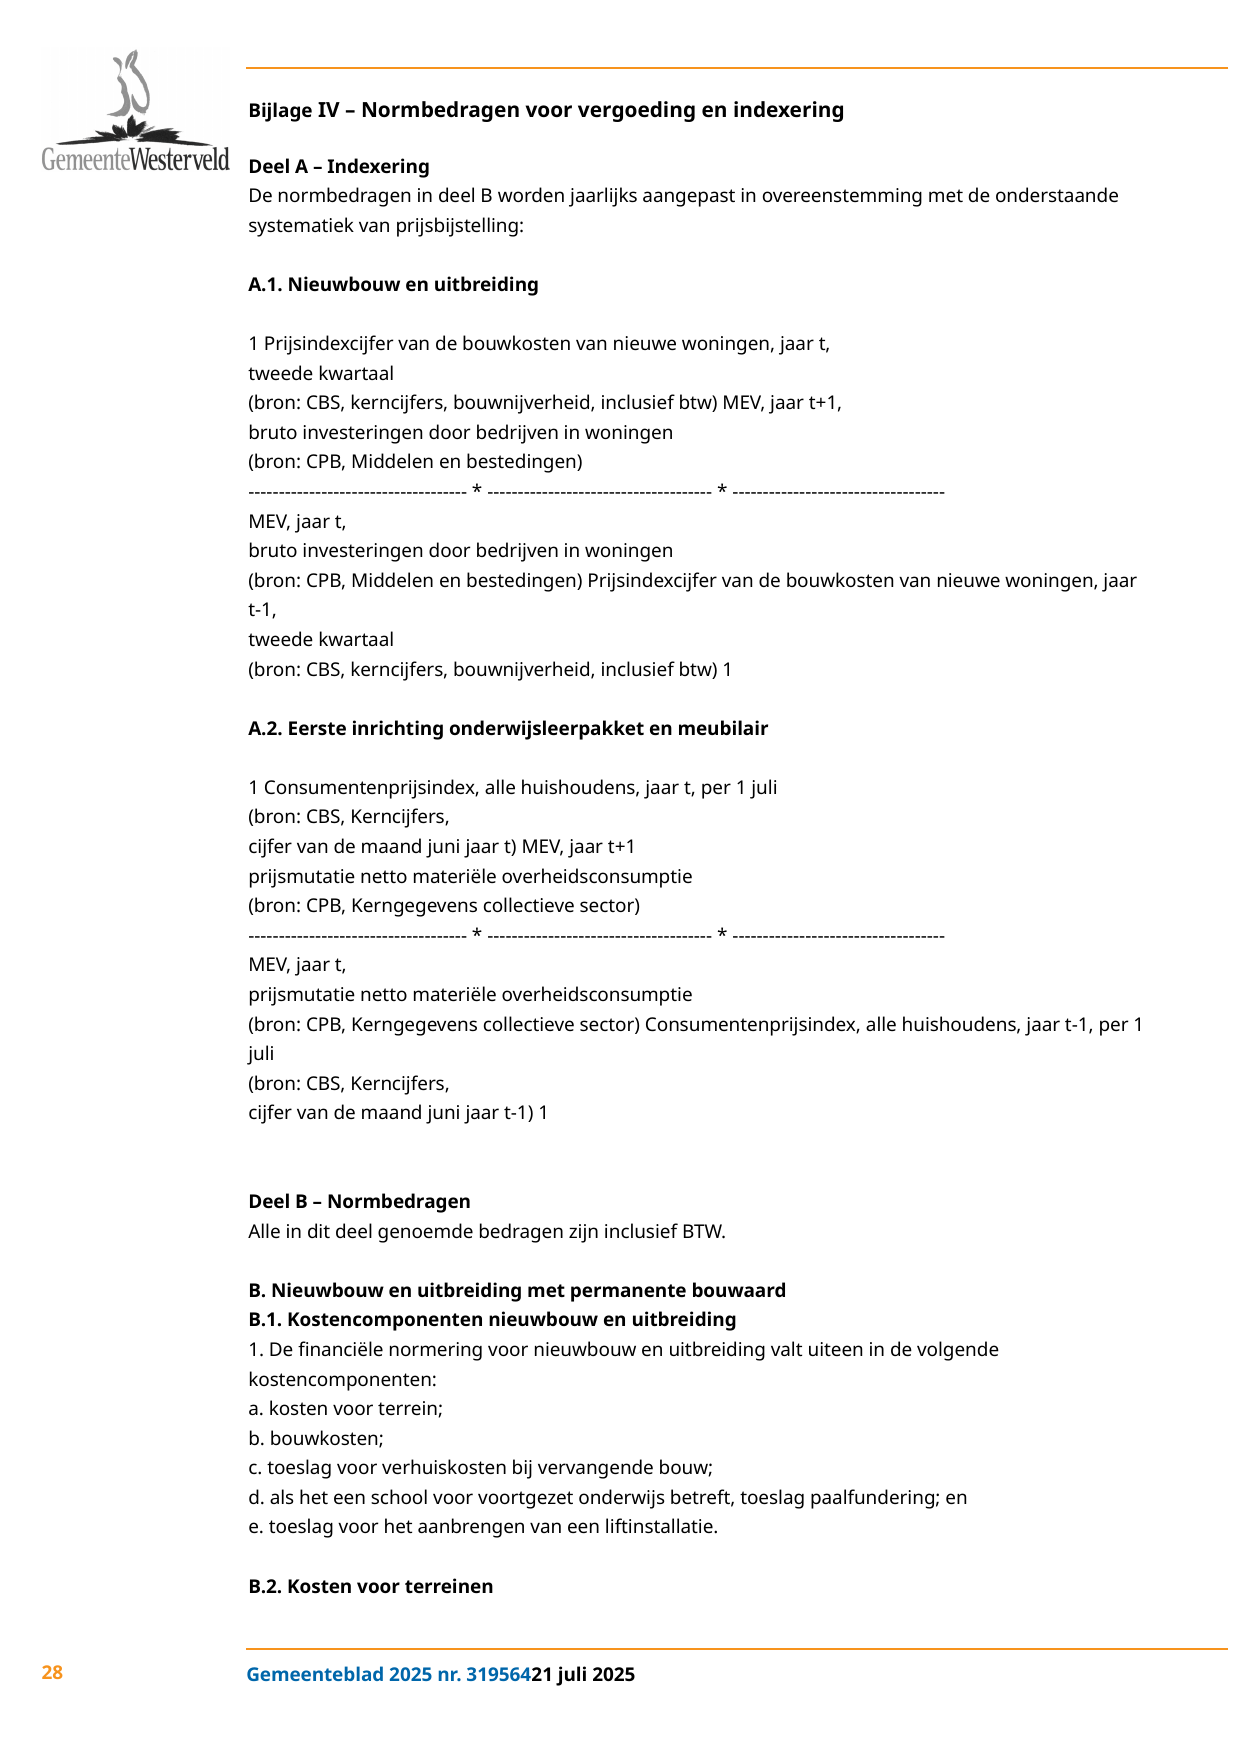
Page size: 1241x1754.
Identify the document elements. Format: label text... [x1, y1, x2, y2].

text (bron: CBS, Kerncijfers, [248, 1070, 1152, 1096]
text b. bouwkosten; [248, 1425, 1152, 1451]
picture [41, 47, 231, 172]
text Deel B – Normbedragen [248, 1188, 1152, 1214]
text Bijlage IV – Normbedragen voor vergoeding en indexering [248, 95, 1152, 123]
text (bron: CPB, Middelen en bestedingen) Prijsindexcijfer van de bouwkosten van nieuwe woningen, jaar t-1, [248, 567, 1152, 622]
text tweede kwartaal [248, 360, 1152, 386]
text bruto investeringen door bedrijven in woningen [248, 537, 1152, 563]
text (bron: CBS, kerncijfers, bouwnijverheid, inclusief btw) 1 [248, 656, 1152, 682]
text ------------------------------------ * ------------------------------------- * ----------------------------------- [248, 478, 1152, 504]
text bruto investeringen door bedrijven in woningen [248, 419, 1152, 445]
text (bron: CPB, Kerngegevens collectieve sector) Consumentenprijsindex, alle huishoudens, jaar t-1, per 1 juli [248, 1011, 1152, 1066]
text Deel A – Indexering [248, 153, 1152, 179]
text ------------------------------------ * ------------------------------------- * ----------------------------------- [248, 922, 1152, 948]
text De normbedragen in deel B worden jaarlijks aangepast in overeenstemming met de onderstaande systematiek van prijsbijstelling: [248, 182, 1152, 238]
text A.2. Eerste inrichting onderwijsleerpakket en meubilair [248, 715, 1152, 741]
text tweede kwartaal [248, 626, 1152, 652]
text a. kosten voor terrein; [248, 1395, 1152, 1421]
text d. als het een school voor voortgezet onderwijs betreft, toeslag paalfundering; en [248, 1484, 1152, 1510]
text MEV, jaar t, [248, 508, 1152, 534]
text e. toeslag voor het aanbrengen van een liftinstallatie. [248, 1514, 1152, 1539]
text (bron: CPB, Middelen en bestedingen) [248, 449, 1152, 474]
text prijsmutatie netto materiële overheidsconsumptie [248, 981, 1152, 1007]
text 1 Consumentenprijsindex, alle huishoudens, jaar t, per 1 juli [248, 774, 1152, 800]
text 1. De financiële normering voor nieuwbouw en uitbreiding valt uiteen in de volgende kostencomponenten: [248, 1336, 1152, 1392]
text cijfer van de maand juni jaar t) MEV, jaar t+1 [248, 833, 1152, 859]
text (bron: CBS, Kerncijfers, [248, 804, 1152, 829]
text (bron: CBS, kerncijfers, bouwnijverheid, inclusief btw) MEV, jaar t+1, [248, 389, 1152, 415]
text 1 Prijsindexcijfer van de bouwkosten van nieuwe woningen, jaar t, [248, 330, 1152, 356]
text B. Nieuwbouw en uitbreiding met permanente bouwaard [248, 1277, 1152, 1303]
text c. toeslag voor verhuiskosten bij vervangende bouw; [248, 1454, 1152, 1480]
text cijfer van de maand juni jaar t-1) 1 [248, 1099, 1152, 1125]
text prijsmutatie netto materiële overheidsconsumptie [248, 863, 1152, 889]
text B.1. Kostencomponenten nieuwbouw en uitbreiding [248, 1307, 1152, 1332]
text A.1. Nieuwbouw en uitbreiding [248, 271, 1152, 297]
text (bron: CPB, Kerngegevens collectieve sector) [248, 892, 1152, 918]
text MEV, jaar t, [248, 952, 1152, 977]
text B.2. Kosten voor terreinen [248, 1573, 1152, 1599]
text Alle in dit deel genoemde bedragen zijn inclusief BTW. [248, 1218, 1152, 1244]
